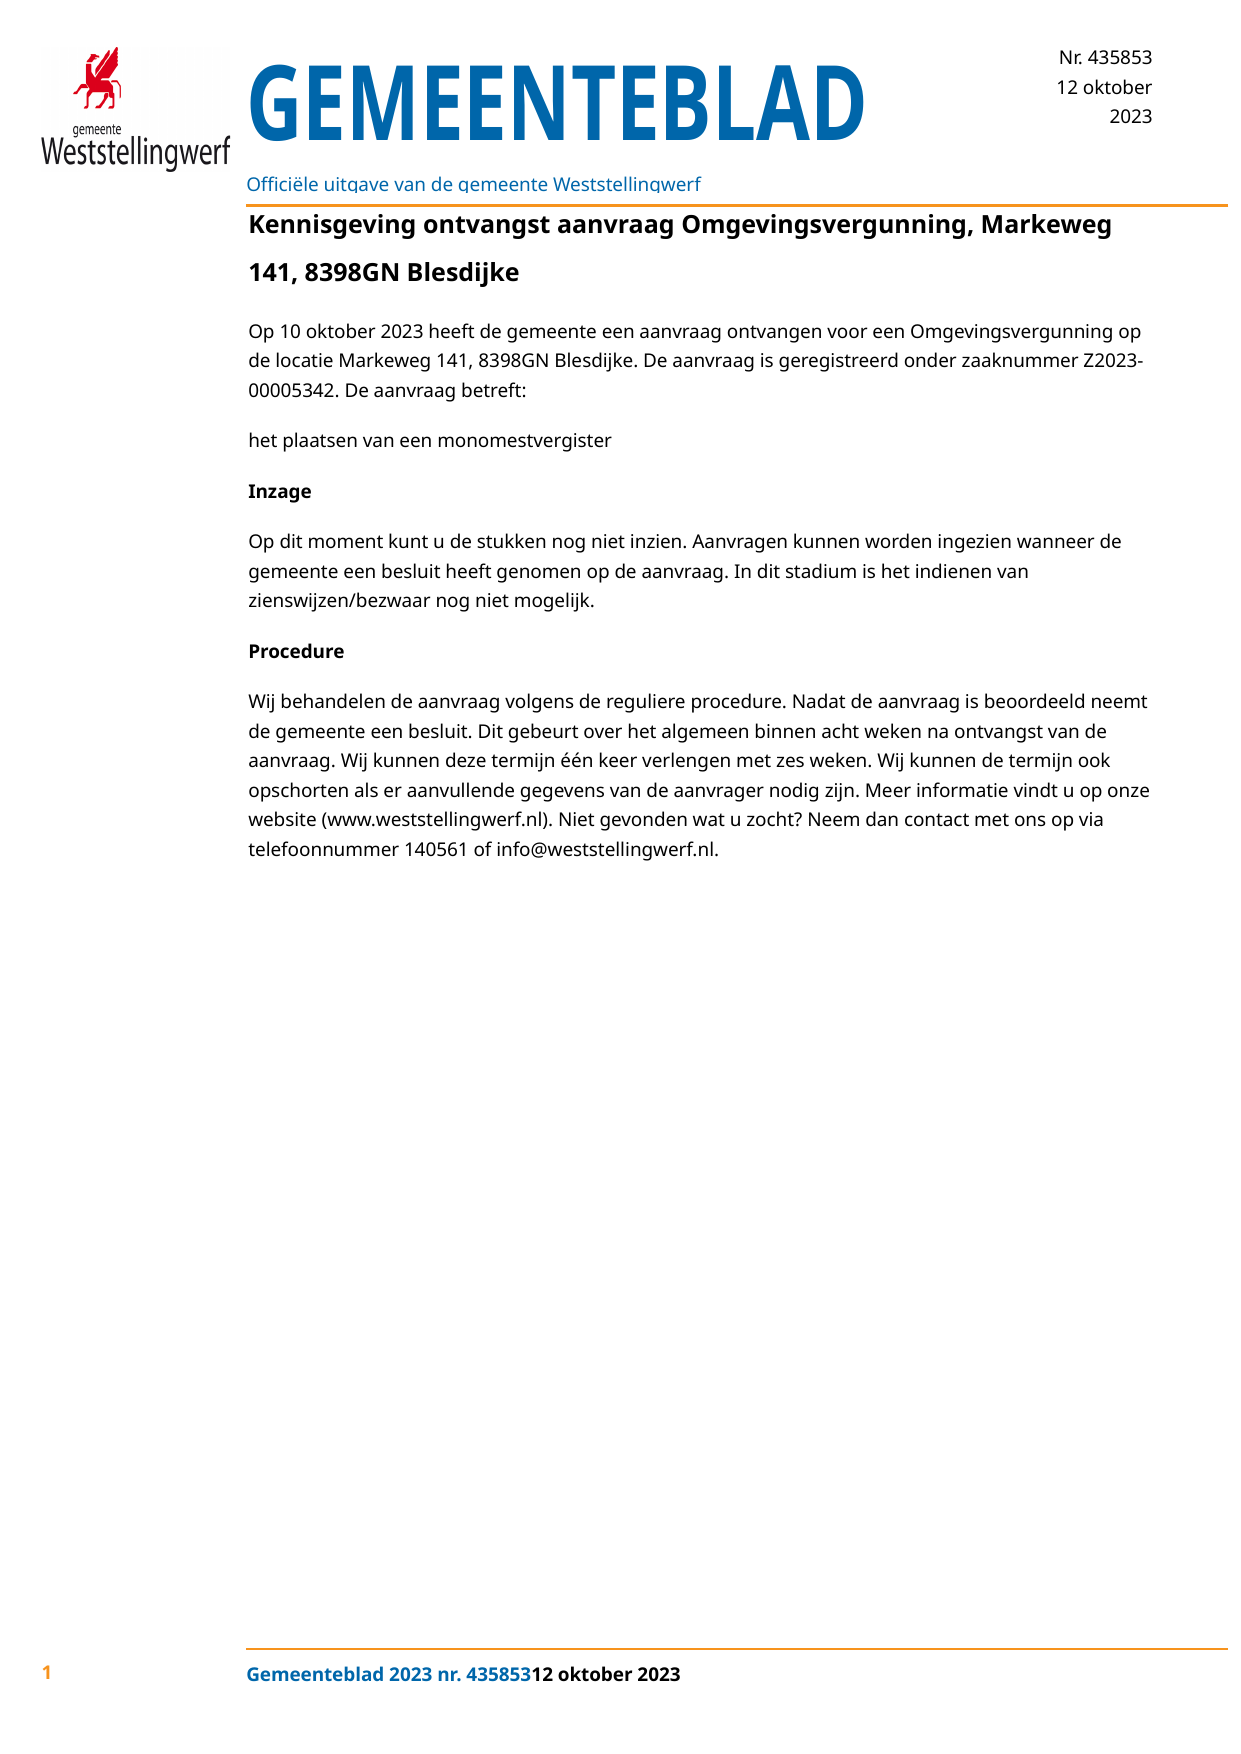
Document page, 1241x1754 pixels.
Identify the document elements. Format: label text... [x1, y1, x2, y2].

text Op dit moment kunt u de stukken nog niet inzien. Aanvragen kunnen worden ingezien wanneer de gemeente een besluit heeft genomen op de aanvraag. In dit stadium is het indienen van zienswijzen/bezwaar nog niet mogelijk. [248, 528, 1152, 613]
text Op 10 oktober 2023 heeft de gemeente een aanvraag ontvangen voor een Omgevingsvergunning op de locatie Markeweg 141, 8398GN Blesdijke. De aanvraag is geregistreerd onder zaaknummer Z2023-00005342. De aanvraag betreft: [248, 318, 1152, 403]
text Kennisgeving ontvangst aanvraag Omgevingsvergunning, Markeweg 141, 8398GN Blesdijke [248, 207, 1152, 288]
text Wij behandelen de aanvraag volgens de reguliere procedure. Nadat de aanvraag is beoordeeld neemt de gemeente een besluit. Dit gebeurt over het algemeen binnen acht weken na ontvangst van de aanvraag. Wij kunnen deze termijn één keer verlengen met zes weken. Wij kunnen de termijn ook opschorten als er aanvullende gegevens van de aanvrager nodig zijn. Meer informatie vindt u op onze website (www.weststellingwerf.nl). Niet gevonden wat u zocht? Neem dan contact met ons op via telefoonnummer 140561 of info@weststellingwerf.nl. [248, 688, 1152, 862]
text Procedure [248, 638, 1152, 664]
picture [41, 47, 231, 172]
text Inzage [248, 478, 1152, 504]
text het plaatsen van een monomestvergister [248, 427, 1152, 453]
